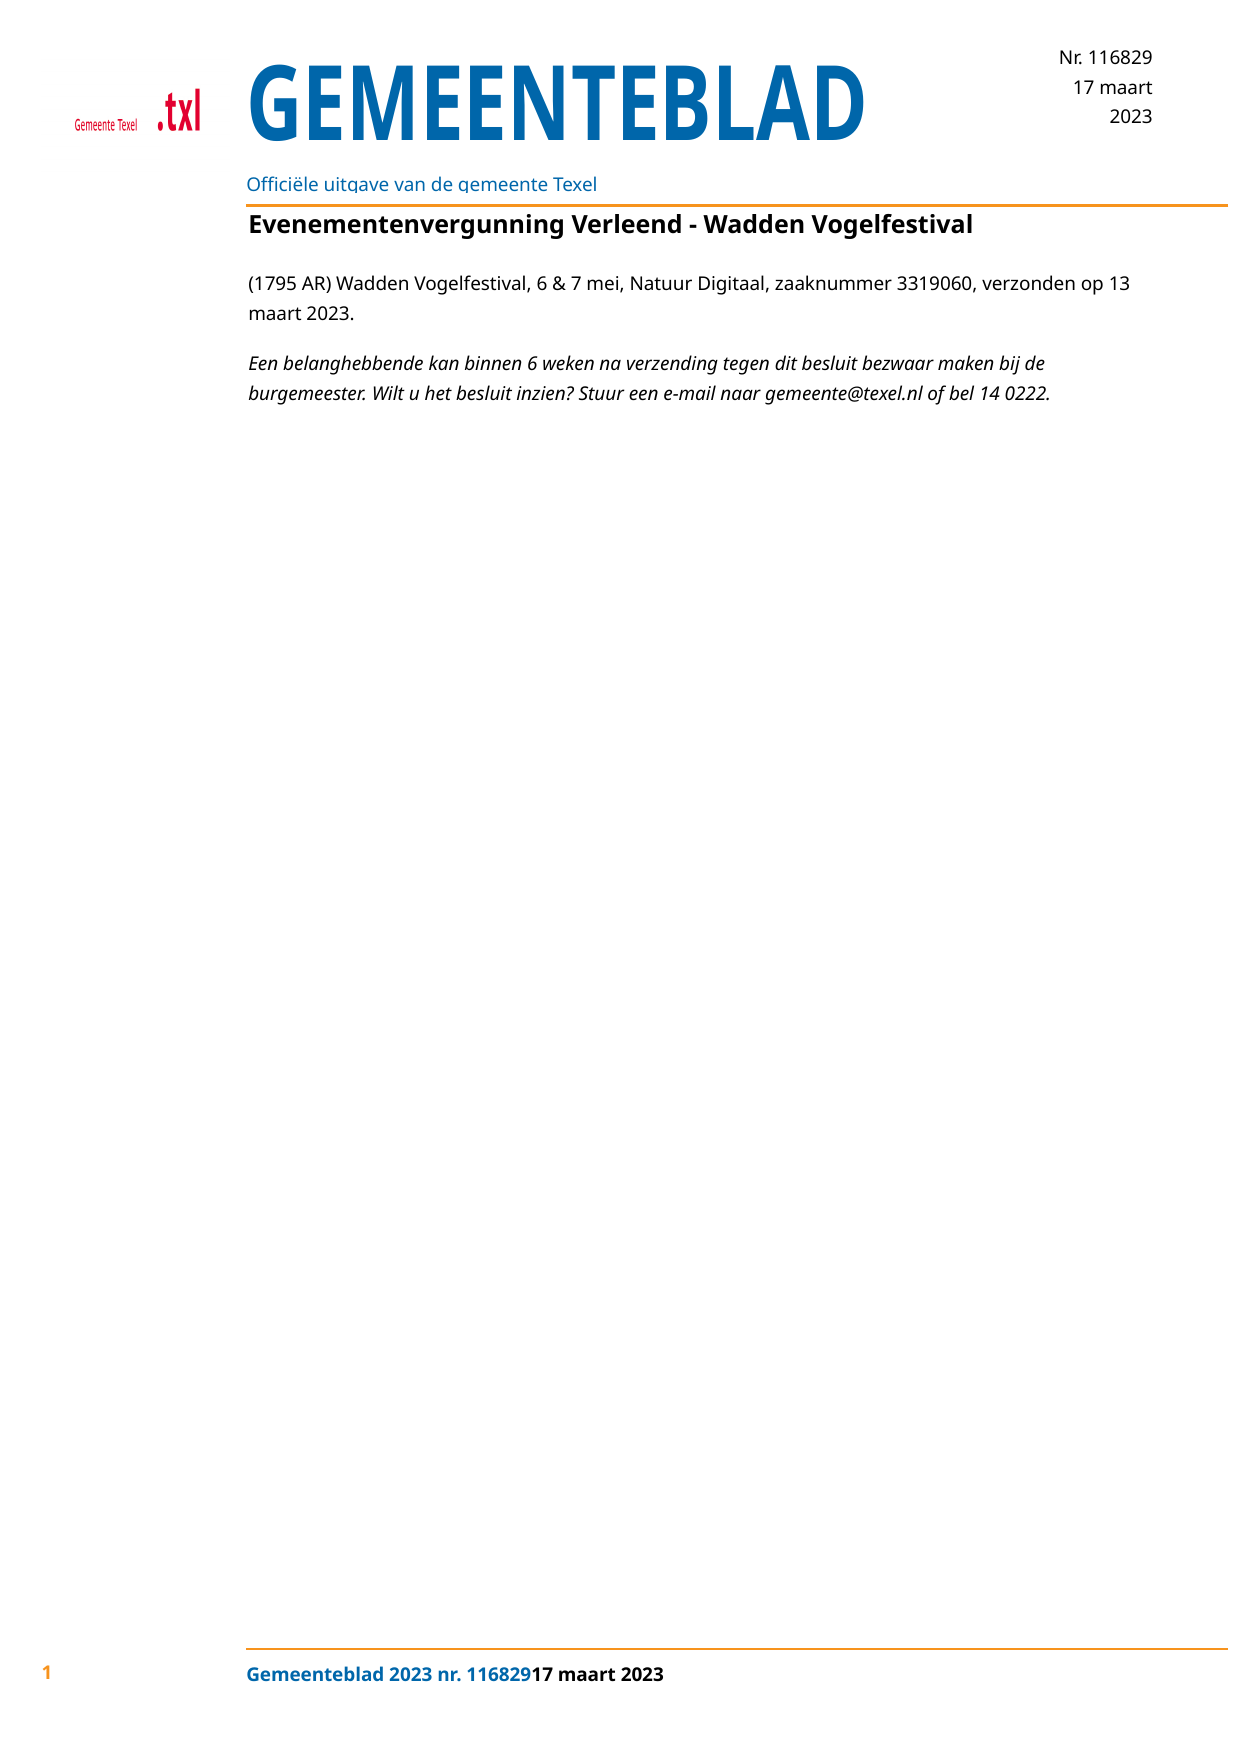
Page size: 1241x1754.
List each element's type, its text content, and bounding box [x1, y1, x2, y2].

text Een belanghebbende kan binnen 6 weken na verzending tegen dit besluit bezwaar maken bij de burgemeester. Wilt u het besluit inzien? Stuur een e-mail naar gemeente@texel.nl of bel 14 0222. [248, 350, 1152, 406]
text (1795 AR) Wadden Vogelfestival, 6 & 7 mei, Natuur Digitaal, zaaknummer 3319060, verzonden op 13 maart 2023. [248, 270, 1152, 326]
text Evenementenvergunning Verleend - Wadden Vogelfestival [248, 207, 1152, 241]
picture [41, 47, 231, 172]
